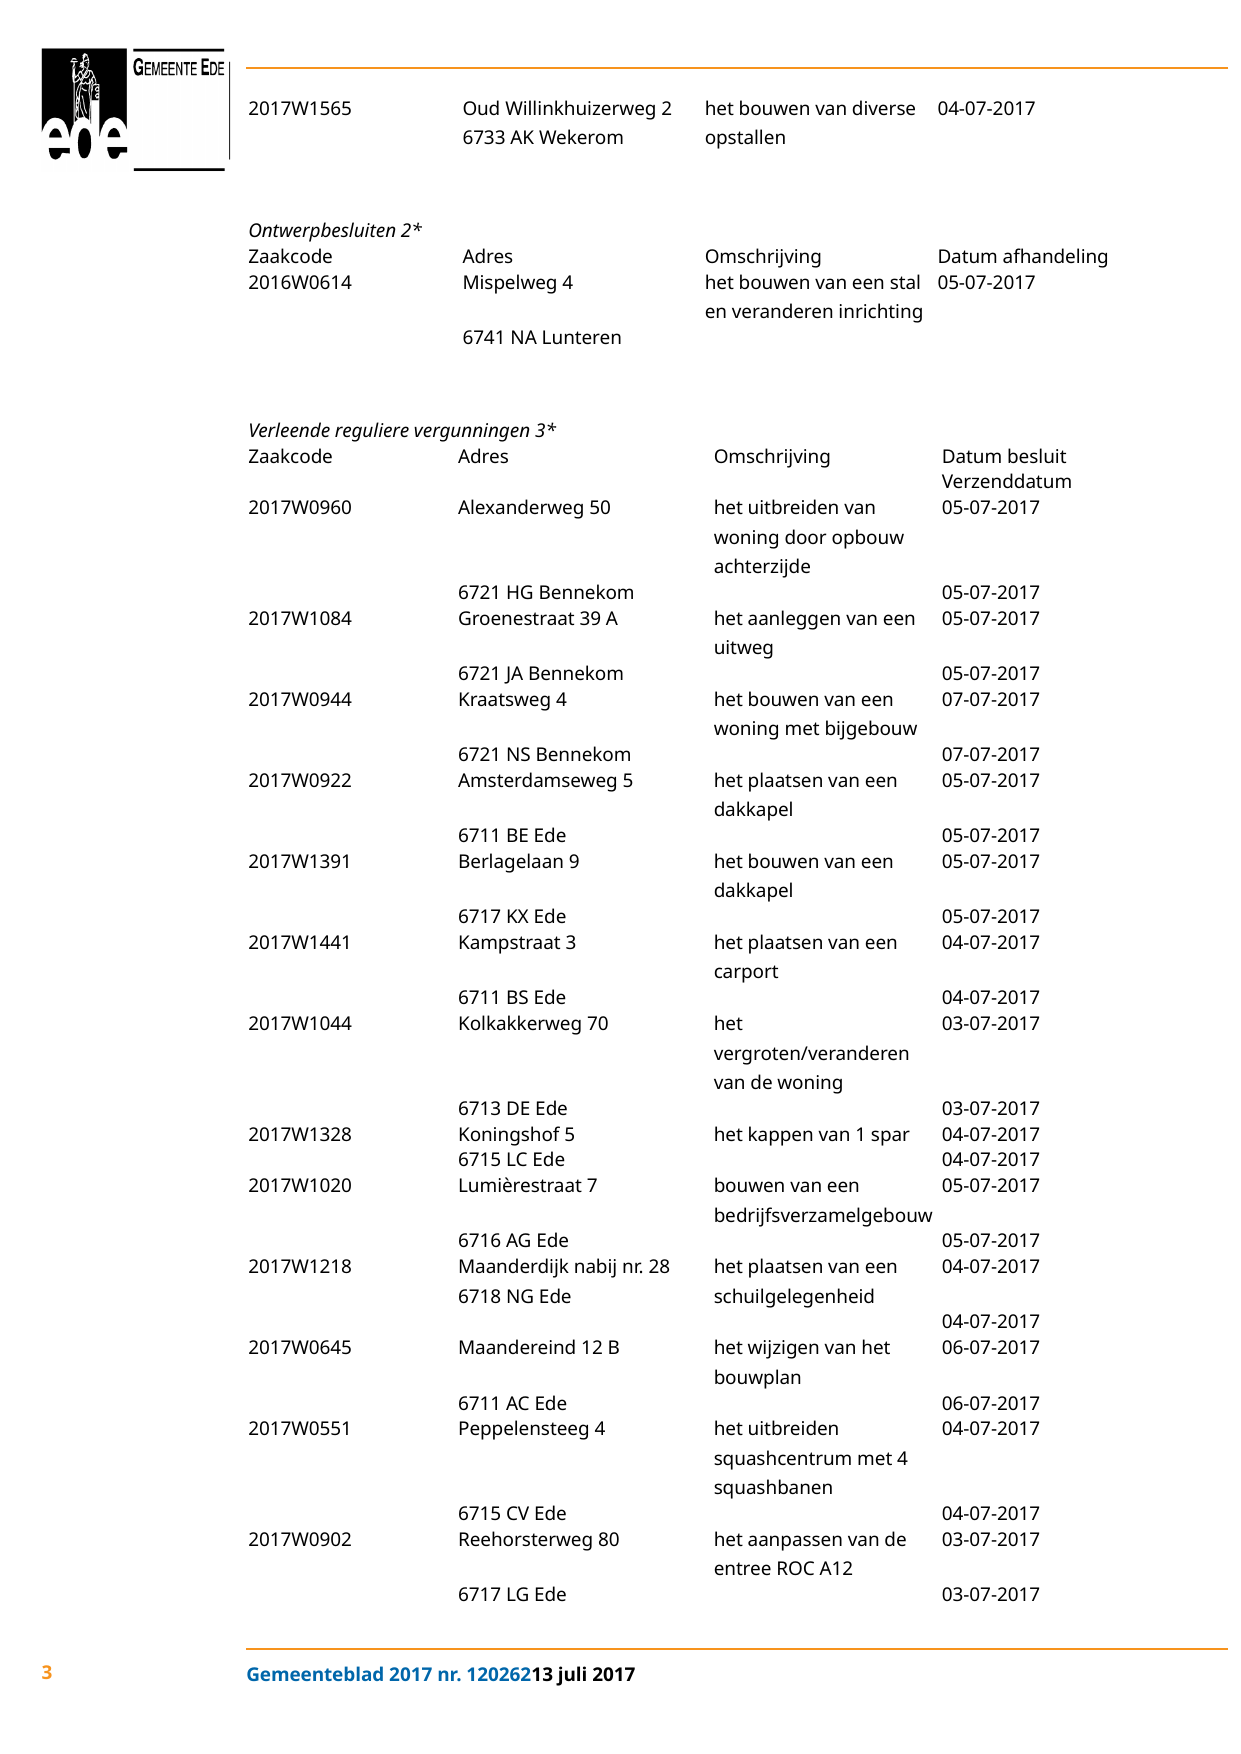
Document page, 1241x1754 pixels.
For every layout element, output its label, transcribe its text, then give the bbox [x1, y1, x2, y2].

table_cell [937, 324, 1152, 350]
table_cell [714, 1309, 942, 1334]
table_cell Peppelensteeg 4 [458, 1415, 713, 1500]
table_cell 2017W0551 [248, 1415, 458, 1500]
table_cell het kappen van 1 spar [714, 1121, 942, 1147]
table_cell het wijzigen van het bouwplan [714, 1334, 942, 1390]
table_cell 2017W1020 [248, 1172, 458, 1228]
table_cell 04-07-2017 [942, 929, 1152, 984]
table_cell het plaatsen van een carport [714, 929, 942, 984]
table_cell 6716 AG Ede [458, 1228, 713, 1253]
table_header Adres [458, 443, 713, 469]
table_header Zaakcode [248, 243, 462, 269]
table_cell [248, 1147, 458, 1172]
table_cell [714, 1095, 942, 1121]
table_cell 2017W1328 [248, 1121, 458, 1147]
table_cell Kampstraat 3 [458, 929, 713, 984]
table_cell [714, 1581, 942, 1607]
table_cell 2017W0902 [248, 1526, 458, 1581]
table_cell 6711 AC Ede [458, 1390, 713, 1415]
table_cell 6721 HG Bennekom [458, 579, 713, 605]
table_cell Maandereind 12 B [458, 1334, 713, 1390]
table_cell 04-07-2017 [942, 985, 1152, 1010]
table_cell 2017W1565 [248, 95, 462, 150]
table_cell Berlagelaan 9 [458, 848, 713, 903]
table_cell 03-07-2017 [942, 1526, 1152, 1581]
table_cell 05-07-2017 [942, 1228, 1152, 1253]
table_cell [248, 823, 458, 848]
table_cell [248, 324, 462, 350]
table_cell 2017W0960 [248, 494, 458, 579]
table_cell [714, 1500, 942, 1526]
table_cell het bouwen van een dakkapel [714, 848, 942, 903]
table_cell 05-07-2017 [942, 494, 1152, 579]
table_cell 05-07-2017 [942, 579, 1152, 605]
table_cell Verzenddatum [942, 469, 1152, 494]
table_cell [248, 741, 458, 767]
table_cell 04-07-2017 [942, 1500, 1152, 1526]
table_header Omschrijving [705, 243, 937, 269]
table_cell Kolkakkerweg 70 [458, 1010, 713, 1095]
table_cell 04-07-2017 [942, 1415, 1152, 1500]
table_cell Kraatsweg 4 [458, 686, 713, 741]
table_cell 04-07-2017 [937, 95, 1152, 150]
table_cell [705, 324, 937, 350]
table_cell 6717 KX Ede [458, 904, 713, 929]
table_header Zaakcode [248, 443, 458, 469]
table_cell [714, 985, 942, 1010]
table_cell [714, 823, 942, 848]
table_cell 05-07-2017 [942, 767, 1152, 822]
table_cell 04-07-2017 [942, 1309, 1152, 1334]
table_cell 2017W0944 [248, 686, 458, 741]
table_cell 05-07-2017 [942, 848, 1152, 903]
table_cell 03-07-2017 [942, 1581, 1152, 1607]
table_cell 2017W1391 [248, 848, 458, 903]
table_cell [248, 660, 458, 686]
table_cell 07-07-2017 [942, 741, 1152, 767]
table_cell 2016W0614 [248, 269, 462, 324]
table_cell [458, 469, 713, 494]
table_cell 6741 NA Lunteren [462, 324, 704, 350]
table_cell 05-07-2017 [942, 660, 1152, 686]
table_cell 2017W1084 [248, 605, 458, 660]
table_cell 2017W0922 [248, 767, 458, 822]
table_cell [714, 904, 942, 929]
table_cell 05-07-2017 [942, 904, 1152, 929]
table_cell [714, 469, 942, 494]
table_cell Oud Willinkhuizerweg 2 6733 AK Wekerom [462, 95, 704, 150]
table_cell het uitbreiden squashcentrum met 4 squashbanen [714, 1415, 942, 1500]
table_cell het bouwen van een stal en veranderen inrichting [705, 269, 937, 324]
table_cell 06-07-2017 [942, 1334, 1152, 1390]
table_cell 2017W1441 [248, 929, 458, 984]
table_cell 6721 JA Bennekom [458, 660, 713, 686]
table_cell 05-07-2017 [942, 605, 1152, 660]
table_cell Reehorsterweg 80 [458, 1526, 713, 1581]
table_cell 07-07-2017 [942, 686, 1152, 741]
table_header Datum afhandeling [937, 243, 1152, 269]
table_cell het plaatsen van een schuilgelegenheid [714, 1253, 942, 1309]
table_cell 2017W1218 [248, 1253, 458, 1309]
table_cell 6721 NS Bennekom [458, 741, 713, 767]
table_header Adres [462, 243, 704, 269]
text Ontwerpbesluiten 2* [248, 217, 1152, 243]
table_cell [714, 1228, 942, 1253]
table_cell Lumièrestraat 7 [458, 1172, 713, 1228]
table_cell 6711 BE Ede [458, 823, 713, 848]
table_cell 6713 DE Ede [458, 1095, 713, 1121]
table_cell [714, 660, 942, 686]
table_cell [248, 579, 458, 605]
table_cell [248, 985, 458, 1010]
table_cell 2017W0645 [248, 1334, 458, 1390]
table_cell [248, 1228, 458, 1253]
table_header Datum besluit [942, 443, 1152, 469]
table_cell Mispelweg 4 [462, 269, 704, 324]
table_cell 04-07-2017 [942, 1147, 1152, 1172]
table_cell [714, 1147, 942, 1172]
table_cell 6715 CV Ede [458, 1500, 713, 1526]
table_cell [248, 1581, 458, 1607]
table_cell bouwen van een bedrijfsverzamelgebouw [714, 1172, 942, 1228]
table_cell het bouwen van een woning met bijgebouw [714, 686, 942, 741]
table_cell [248, 904, 458, 929]
table_cell 6717 LG Ede [458, 1581, 713, 1607]
table_cell het aanleggen van een uitweg [714, 605, 942, 660]
table_cell [248, 1095, 458, 1121]
table_cell het bouwen van diverse opstallen [705, 95, 937, 150]
table_cell 2017W1044 [248, 1010, 458, 1095]
table_cell Alexanderweg 50 [458, 494, 713, 579]
table_cell 05-07-2017 [942, 823, 1152, 848]
table_cell het aanpassen van de entree ROC A12 [714, 1526, 942, 1581]
table_cell 03-07-2017 [942, 1010, 1152, 1095]
table_cell 06-07-2017 [942, 1390, 1152, 1415]
picture [41, 47, 231, 172]
table_cell 05-07-2017 [937, 269, 1152, 324]
table_cell 05-07-2017 [942, 1172, 1152, 1228]
table_cell [248, 469, 458, 494]
table_cell [714, 1390, 942, 1415]
table_cell [714, 579, 942, 605]
table_cell [248, 1309, 458, 1334]
table_cell [458, 1309, 713, 1334]
table_cell 04-07-2017 [942, 1121, 1152, 1147]
table_cell 04-07-2017 [942, 1253, 1152, 1309]
table_cell Koningshof 5 [458, 1121, 713, 1147]
table_cell Amsterdamseweg 5 [458, 767, 713, 822]
table_cell [714, 741, 942, 767]
table_cell [248, 1500, 458, 1526]
table_cell 03-07-2017 [942, 1095, 1152, 1121]
table_cell het uitbreiden van woning door opbouw achterzijde [714, 494, 942, 579]
table_header Omschrijving [714, 443, 942, 469]
table_cell 6715 LC Ede [458, 1147, 713, 1172]
text Verleende reguliere vergunningen 3* [248, 417, 1152, 443]
table_cell Groenestraat 39 A [458, 605, 713, 660]
table_cell het plaatsen van een dakkapel [714, 767, 942, 822]
table_cell [248, 1390, 458, 1415]
table_cell 6711 BS Ede [458, 985, 713, 1010]
table_cell Maanderdijk nabij nr. 28 6718 NG Ede [458, 1253, 713, 1309]
table_cell het vergroten/veranderen van de woning [714, 1010, 942, 1095]
